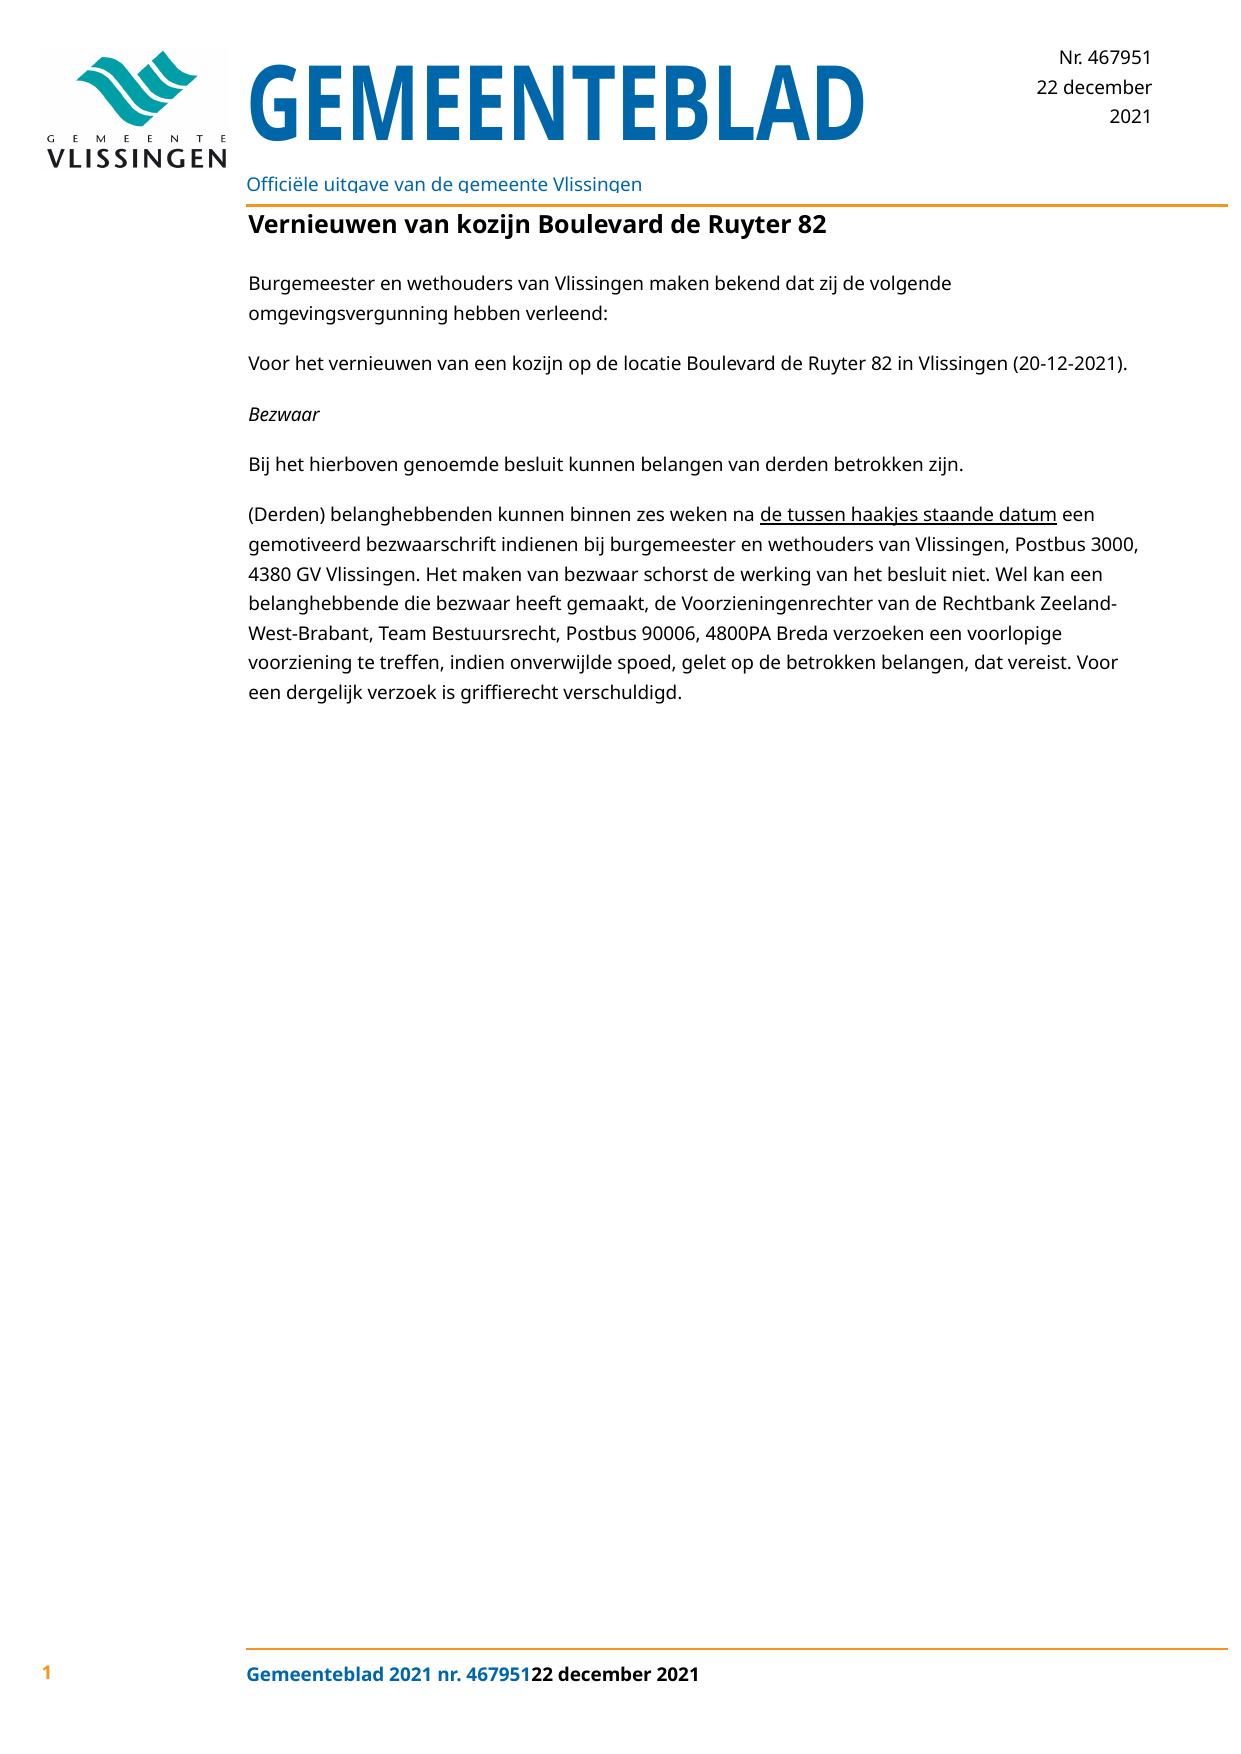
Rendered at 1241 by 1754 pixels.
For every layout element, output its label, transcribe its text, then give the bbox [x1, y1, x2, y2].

text Bezwaar [248, 401, 1152, 426]
text Bij het hierboven genoemde besluit kunnen belangen van derden betrokken zijn. [248, 451, 1152, 477]
picture [41, 47, 231, 172]
text Burgemeester en wethouders van Vlissingen maken bekend dat zij de volgende omgevingsvergunning hebben verleend: [248, 270, 1152, 326]
text (Derden) belanghebbenden kunnen binnen zes weken na de tussen haakjes staande datum een gemotiveerd bezwaarschrift indienen bij burgemeester en wethouders van Vlissingen, Postbus 3000, 4380 GV Vlissingen. Het maken van bezwaar schorst de werking van het besluit niet. Wel kan een belanghebbende die bezwaar heeft gemaakt, de Voorzieningenrechter van de Rechtbank Zeeland-West-Brabant, Team Bestuursrecht, Postbus 90006, 4800PA Breda verzoeken een voorlopige voorziening te treffen, indien onverwijlde spoed, gelet op de betrokken belangen, dat vereist. Voor een dergelijk verzoek is griffierecht verschuldigd. [248, 502, 1152, 705]
text Voor het vernieuwen van een kozijn op de locatie Boulevard de Ruyter 82 in Vlissingen (20-12-2021). [248, 350, 1152, 376]
text Vernieuwen van kozijn Boulevard de Ruyter 82 [248, 207, 1152, 241]
